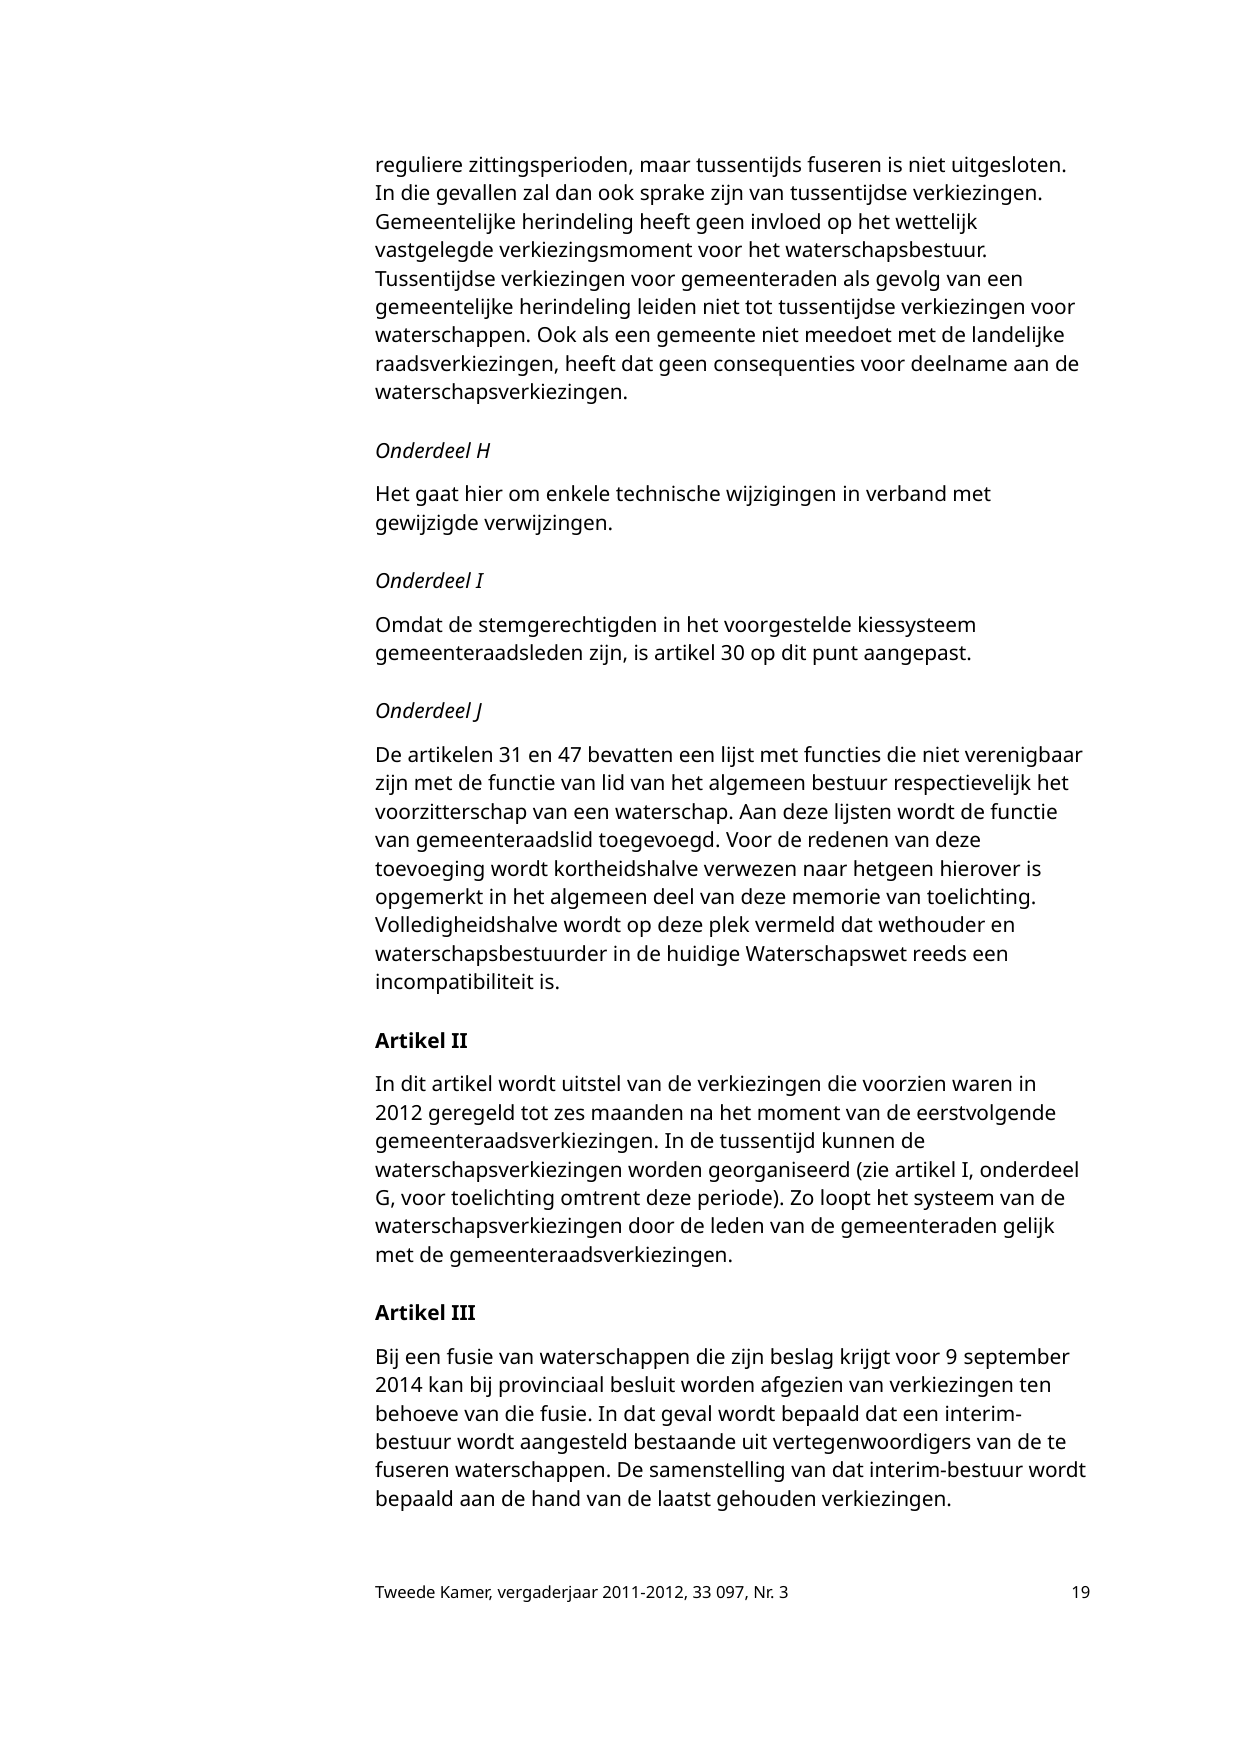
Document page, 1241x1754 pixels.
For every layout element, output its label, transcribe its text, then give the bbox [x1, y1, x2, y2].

text Onderdeel I [375, 566, 1090, 595]
text Bij een fusie van waterschappen die zijn beslag krijgt voor 9 september 2014 kan bij provinciaal besluit worden afgezien van verkiezingen ten behoeve van die fusie. In dat geval wordt bepaald dat een interim-bestuur wordt aangesteld bestaande uit vertegenwoordigers van de te fuseren waterschappen. De samenstelling van dat interim-bestuur wordt bepaald aan de hand van de laatst gehouden verkiezingen. [375, 1342, 1090, 1512]
text Onderdeel J [375, 697, 1090, 725]
text Artikel II [375, 1026, 1090, 1054]
text reguliere zittingsperioden, maar tussentijds fuseren is niet uitgesloten. In die gevallen zal dan ook sprake zijn van tussentijdse verkiezingen. [375, 150, 1090, 207]
text De artikelen 31 en 47 bevatten een lijst met functies die niet verenigbaar zijn met de functie van lid van het algemeen bestuur respectievelijk het voorzitterschap van een waterschap. Aan deze lijsten wordt de functie van gemeenteraadslid toegevoegd. Voor de redenen van deze toevoeging wordt kortheidshalve verwezen naar hetgeen hierover is opgemerkt in het algemeen deel van deze memorie van toelichting. Volledigheidshalve wordt op deze plek vermeld dat wethouder en waterschapsbestuurder in de huidige Waterschapswet reeds een incompatibiliteit is. [375, 740, 1090, 996]
text In dit artikel wordt uitstel van de verkiezingen die voorzien waren in 2012 geregeld tot zes maanden na het moment van de eerstvolgende gemeenteraadsverkiezingen. In de tussentijd kunnen de waterschapsverkiezingen worden georganiseerd (zie artikel I, onderdeel G, voor toelichting omtrent deze periode). Zo loopt het systeem van de waterschapsverkiezingen door de leden van de gemeenteraden gelijk met de gemeenteraadsverkiezingen. [375, 1069, 1090, 1268]
text Artikel III [375, 1298, 1090, 1327]
text Onderdeel H [375, 436, 1090, 464]
text Omdat de stemgerechtigden in het voorgestelde kiessysteem gemeenteraadsleden zijn, is artikel 30 op dit punt aangepast. [375, 610, 1090, 667]
text Het gaat hier om enkele technische wijzigingen in verband met gewijzigde verwijzingen. [375, 479, 1090, 536]
text Gemeentelijke herindeling heeft geen invloed op het wettelijk vastgelegde verkiezingsmoment voor het waterschapsbestuur. Tussentijdse verkiezingen voor gemeenteraden als gevolg van een gemeentelijke herindeling leiden niet tot tussentijdse verkiezingen voor waterschappen. Ook als een gemeente niet meedoet met de landelijke raadsverkiezingen, heeft dat geen consequenties voor deelname aan de waterschapsverkiezingen. [375, 207, 1090, 406]
